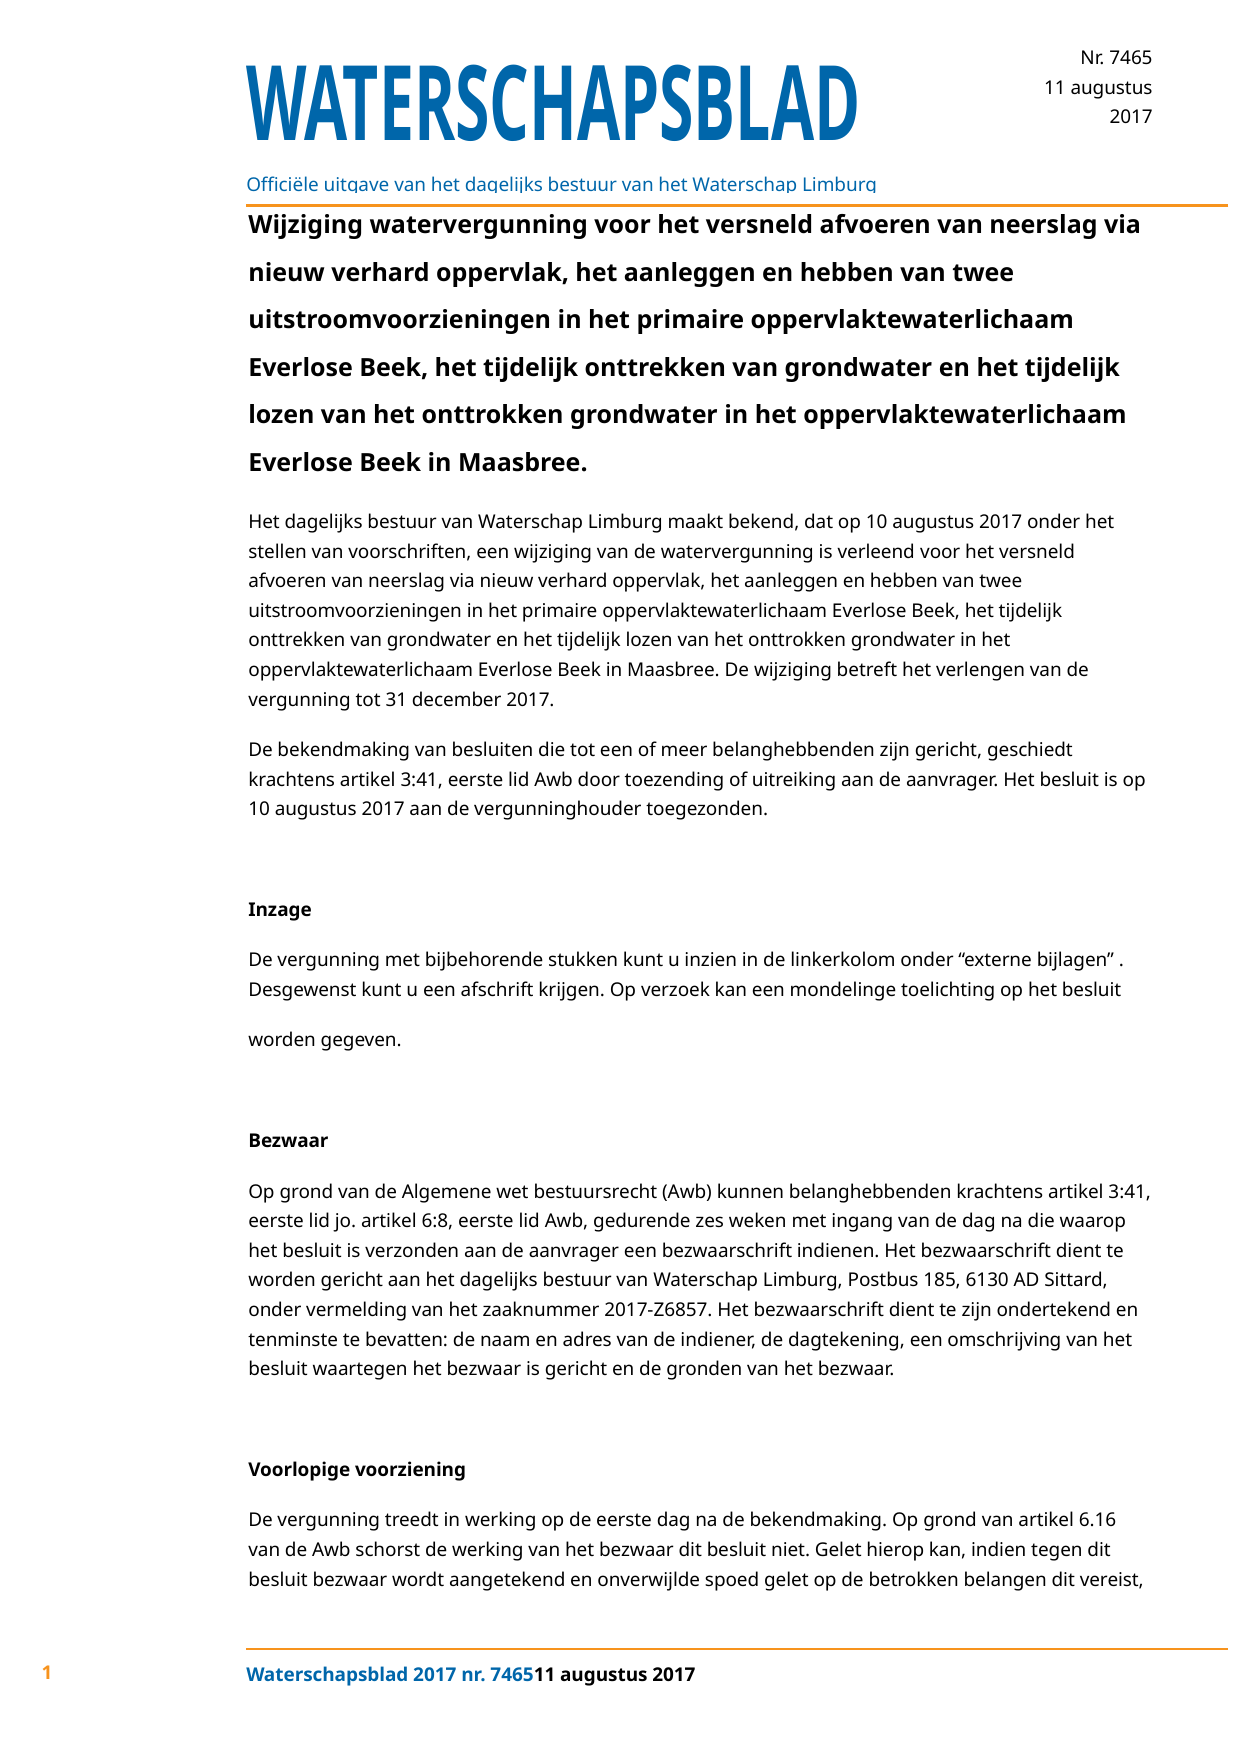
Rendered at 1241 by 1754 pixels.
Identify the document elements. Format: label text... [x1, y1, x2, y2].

text Voorlopige voorziening [248, 1456, 1152, 1482]
text worden gegeven. [248, 1027, 1152, 1052]
text Inzage [248, 896, 1152, 922]
text De vergunning treedt in werking op de eerste dag na de bekendmaking. Op grond van artikel 6.16 van de Awb schorst de werking van het bezwaar dit besluit niet. Gelet hierop kan, indien tegen dit besluit bezwaar wordt aangetekend en onverwijlde spoed gelet op de betrokken belangen dit vereist, [248, 1507, 1152, 1592]
text Bezwaar [248, 1127, 1152, 1153]
text De bekendmaking van besluiten die tot een of meer belanghebbenden zijn gericht, geschiedt krachtens artikel 3:41, eerste lid Awb door toezending of uitreiking aan de aanvrager. Het besluit is op 10 augustus 2017 aan de vergunninghouder toegezonden. [248, 736, 1152, 821]
text Op grond van de Algemene wet bestuursrecht (Awb) kunnen belanghebbenden krachtens artikel 3:41, eerste lid jo. artikel 6:8, eerste lid Awb, gedurende zes weken met ingang van de dag na die waarop het besluit is verzonden aan de aanvrager een bezwaarschrift indienen. Het bezwaarschrift dient te worden gericht aan het dagelijks bestuur van Waterschap Limburg, Postbus 185, 6130 AD Sittard, onder vermelding van het zaaknummer 2017-Z6857. Het bezwaarschrift dient te zijn ondertekend en tenminste te bevatten: de naam en adres van de indiener, de dagtekening, een omschrijving van het besluit waartegen het bezwaar is gericht en de gronden van het bezwaar. [248, 1178, 1152, 1381]
text Wijziging watervergunning voor het versneld afvoeren van neerslag via nieuw verhard oppervlak, het aanleggen en hebben van twee uitstroomvoorzieningen in het primaire oppervlaktewaterlichaam Everlose Beek, het tijdelijk onttrekken van grondwater en het tijdelijk lozen van het onttrokken grondwater in het oppervlaktewaterlichaam Everlose Beek in Maasbree. [248, 207, 1152, 479]
text Het dagelijks bestuur van Waterschap Limburg maakt bekend, dat op 10 augustus 2017 onder het stellen van voorschriften, een wijziging van de watervergunning is verleend voor het versneld afvoeren van neerslag via nieuw verhard oppervlak, het aanleggen en hebben van twee uitstroomvoorzieningen in het primaire oppervlaktewaterlichaam Everlose Beek, het tijdelijk onttrekken van grondwater en het tijdelijk lozen van het onttrokken grondwater in het oppervlaktewaterlichaam Everlose Beek in Maasbree. De wijziging betreft het verlengen van de vergunning tot 31 december 2017. [248, 508, 1152, 712]
picture [41, 47, 231, 172]
text De vergunning met bijbehorende stukken kunt u inzien in de linkerkolom onder “externe bijlagen” . Desgewenst kunt u een afschrift krijgen. Op verzoek kan een mondelinge toelichting op het besluit [248, 947, 1152, 1002]
